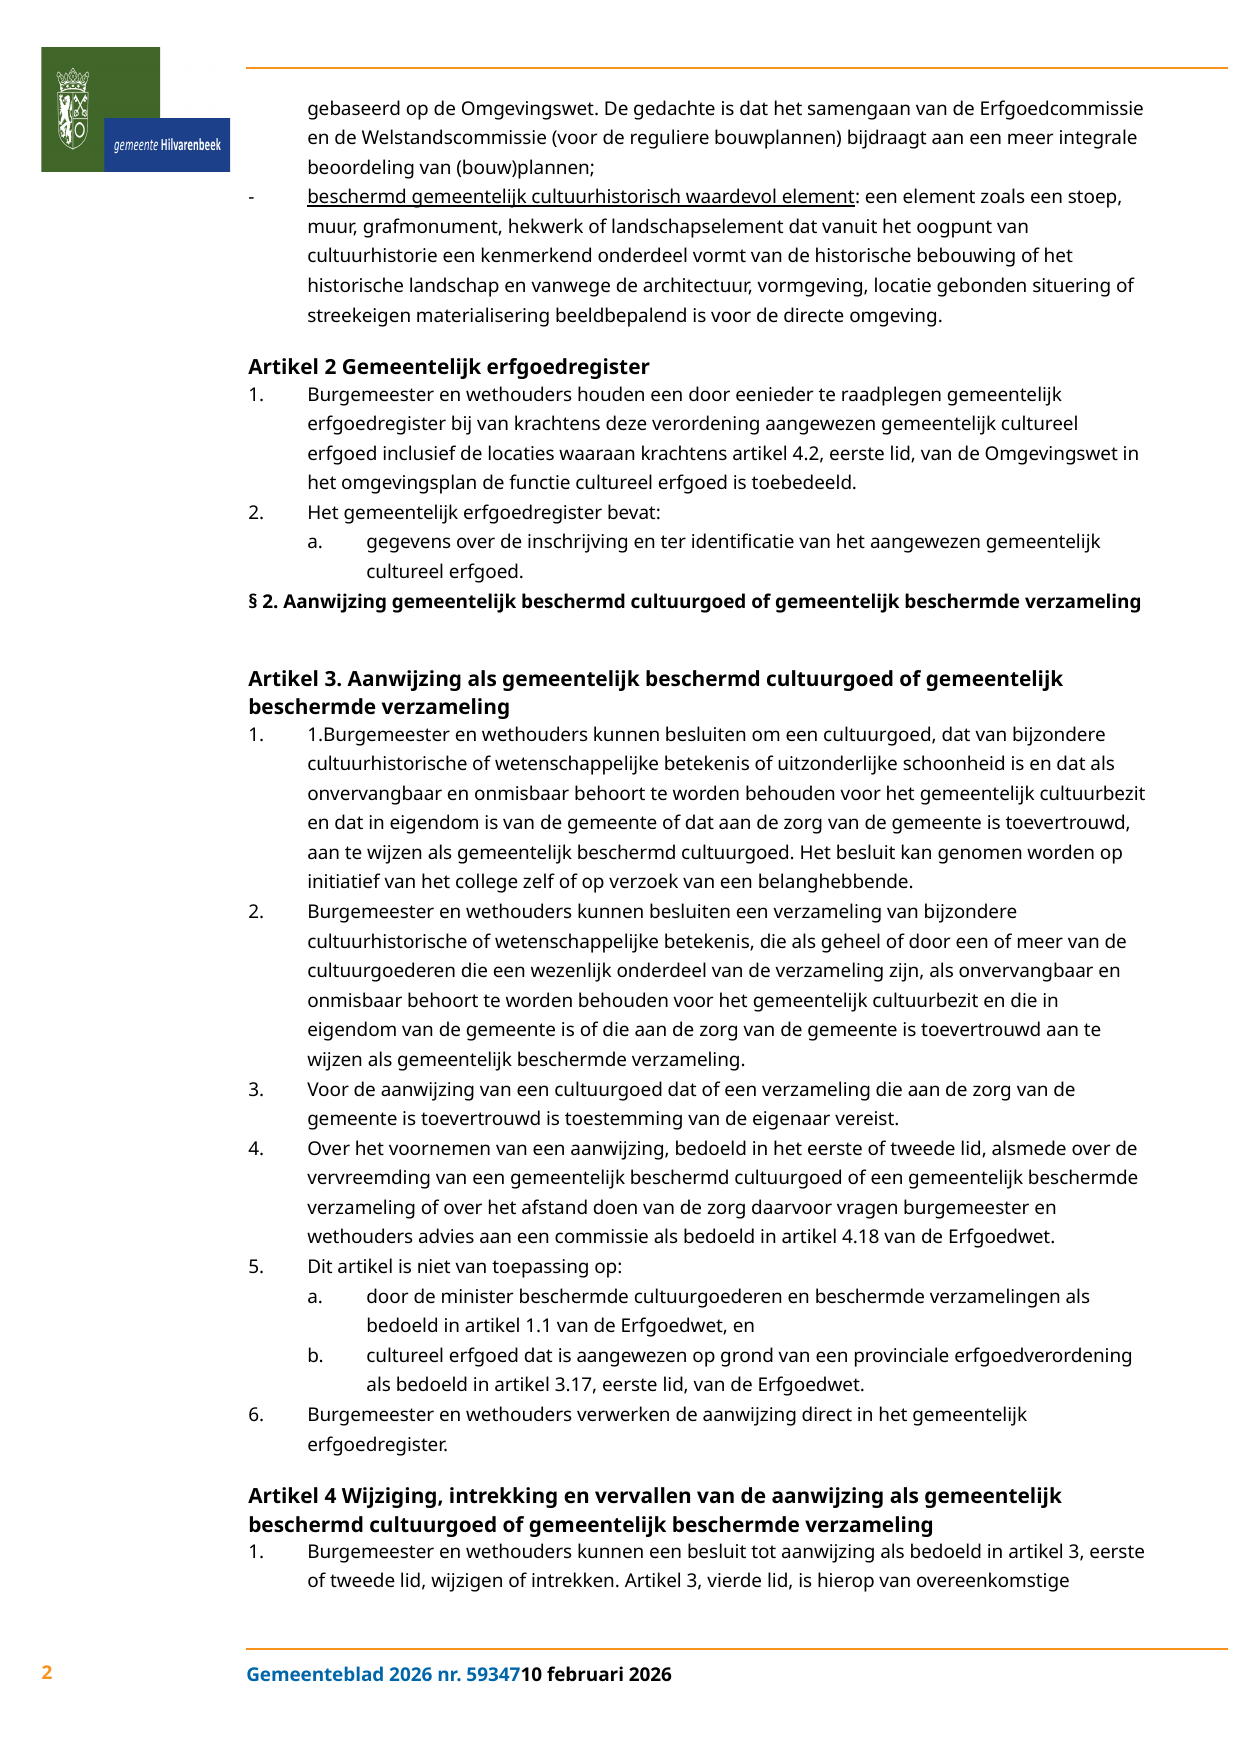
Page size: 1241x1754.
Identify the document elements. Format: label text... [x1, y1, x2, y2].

list Over het voornemen van een aanwijzing, bedoeld in het eerste of tweede lid, alsmede over de vervreemding van een gemeentelijk beschermd cultuurgoed of een gemeentelijk beschermde verzameling of over het afstand doen van de zorg daarvoor vragen burgemeester en wethouders advies aan een commissie als bedoeld in artikel 4.18 van de Erfgoedwet. [248, 1135, 1152, 1249]
list beschermd gemeentelijk cultuurhistorisch waardevol element: een element zoals een stoep, muur, grafmonument, hekwerk of landschapselement dat vanuit het oogpunt van cultuurhistorie een kenmerkend onderdeel vormt van de historische bebouwing of het historische landschap en vanwege de architectuur, vormgeving, locatie gebonden situering of streekeigen materialisering beeldbepalend is voor de directe omgeving. [248, 183, 1152, 328]
list gebaseerd op de Omgevingswet. De gedachte is dat het samengaan van de Erfgoedcommissie en de Welstandscommissie (voor de reguliere bouwplannen) bijdraagt aan een meer integrale beoordeling van (bouw)plannen; [248, 95, 1152, 180]
text § 2. Aanwijzing gemeentelijk beschermd cultuurgoed of gemeentelijk beschermde verzameling [248, 588, 1152, 613]
text Artikel 3. Aanwijzing als gemeentelijk beschermd cultuurgoed of gemeentelijk beschermde verzameling [248, 664, 1152, 721]
list gegevens over de inschrijving en ter identificatie van het aangewezen gemeentelijk cultureel erfgoed. [307, 529, 1152, 584]
list Burgemeester en wethouders verwerken de aanwijzing direct in het gemeentelijk erfgoedregister. [248, 1401, 1152, 1457]
picture [41, 47, 231, 172]
list Voor de aanwijzing van een cultuurgoed dat of een verzameling die aan de zorg van de gemeente is toevertrouwd is toestemming van de eigenaar vereist. [248, 1076, 1152, 1131]
list Het gemeentelijk erfgoedregister bevat: [248, 499, 1152, 525]
list Burgemeester en wethouders houden een door eenieder te raadplegen gemeentelijk erfgoedregister bij van krachtens deze verordening aangewezen gemeentelijk cultureel erfgoed inclusief de locaties waaraan krachtens artikel 4.2, eerste lid, van de Omgevingswet in het omgevingsplan de functie cultureel erfgoed is toebedeeld. [248, 381, 1152, 495]
list Dit artikel is niet van toepassing op: [248, 1253, 1152, 1279]
text Artikel 4 Wijziging, intrekking en vervallen van de aanwijzing als gemeentelijk beschermd cultuurgoed of gemeentelijk beschermde verzameling [248, 1481, 1152, 1538]
text Artikel 2 Gemeentelijk erfgoedregister [248, 352, 1152, 381]
list door de minister beschermde cultuurgoederen en beschermde verzamelingen als bedoeld in artikel 1.1 van de Erfgoedwet, en [307, 1283, 1152, 1338]
list Burgemeester en wethouders kunnen een besluit tot aanwijzing als bedoeld in artikel 3, eerste of tweede lid, wijzigen of intrekken. Artikel 3, vierde lid, is hierop van overeenkomstige [248, 1538, 1152, 1593]
list cultureel erfgoed dat is aangewezen op grond van een provinciale erfgoedverordening als bedoeld in artikel 3.17, eerste lid, van de Erfgoedwet. [307, 1342, 1152, 1397]
list 1.Burgemeester en wethouders kunnen besluiten om een cultuurgoed, dat van bijzondere cultuurhistorische of wetenschappelijke betekenis of uitzonderlijke schoonheid is en dat als onvervangbaar en onmisbaar behoort te worden behouden voor het gemeentelijk cultuurbezit en dat in eigendom is van de gemeente of dat aan de zorg van de gemeente is toevertrouwd, aan te wijzen als gemeentelijk beschermd cultuurgoed. Het besluit kan genomen worden op initiatief van het college zelf of op verzoek van een belanghebbende. [248, 721, 1152, 894]
list Burgemeester en wethouders kunnen besluiten een verzameling van bijzondere cultuurhistorische of wetenschappelijke betekenis, die als geheel of door een of meer van de cultuurgoederen die een wezenlijk onderdeel van de verzameling zijn, als onvervangbaar en onmisbaar behoort te worden behouden voor het gemeentelijk cultuurbezit en die in eigendom van de gemeente is of die aan de zorg van de gemeente is toevertrouwd aan te wijzen als gemeentelijk beschermde verzameling. [248, 898, 1152, 1072]
